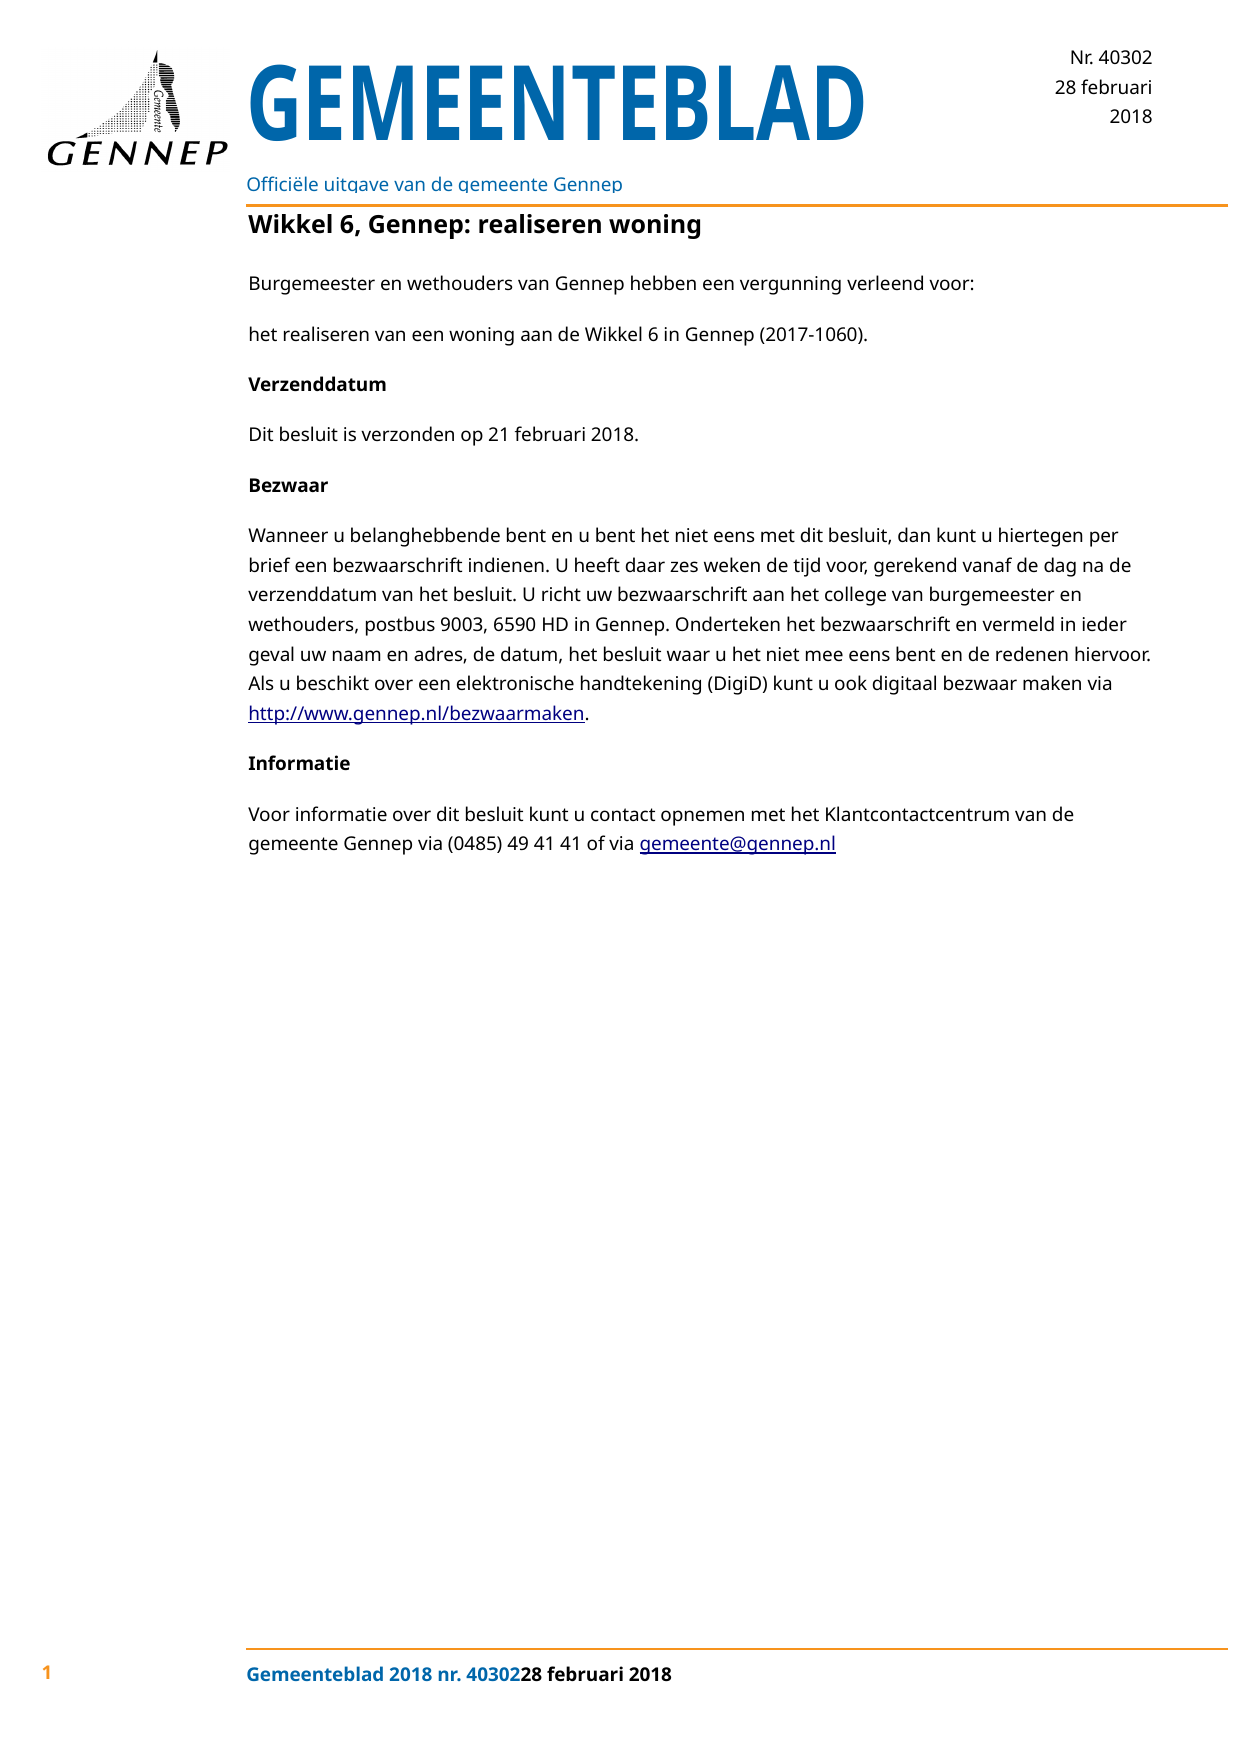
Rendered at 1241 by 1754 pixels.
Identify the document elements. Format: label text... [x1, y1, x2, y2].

text Bezwaar [248, 472, 1152, 498]
text Dit besluit is verzonden op 21 februari 2018. [248, 422, 1152, 447]
text Wanneer u belanghebbende bent en u bent het niet eens met dit besluit, dan kunt u hiertegen per brief een bezwaarschrift indienen. U heeft daar zes weken de tijd voor, gerekend vanaf de dag na de verzenddatum van het besluit. U richt uw bezwaarschrift aan het college van burgemeester en wethouders, postbus 9003, 6590 HD in Gennep. Onderteken het bezwaarschrift en vermeld in ieder geval uw naam en adres, de datum, het besluit waar u het niet mee eens bent en de redenen hiervoor. Als u beschikt over een elektronische handtekening (DigiD) kunt u ook digitaal bezwaar maken via http://www.gennep.nl/bezwaarmaken. [248, 522, 1152, 726]
text Verzenddatum [248, 371, 1152, 397]
text Voor informatie over dit besluit kunt u contact opnemen met het Klantcontactcentrum van de gemeente Gennep via (0485) 49 41 41 of via gemeente@gennep.nl [248, 801, 1152, 856]
text Wikkel 6, Gennep: realiseren woning [248, 207, 1152, 241]
text het realiseren van een woning aan de Wikkel 6 in Gennep (2017-1060). [248, 321, 1152, 346]
text Burgemeester en wethouders van Gennep hebben een vergunning verleend voor: [248, 270, 1152, 296]
picture [41, 47, 231, 172]
text Informatie [248, 750, 1152, 776]
